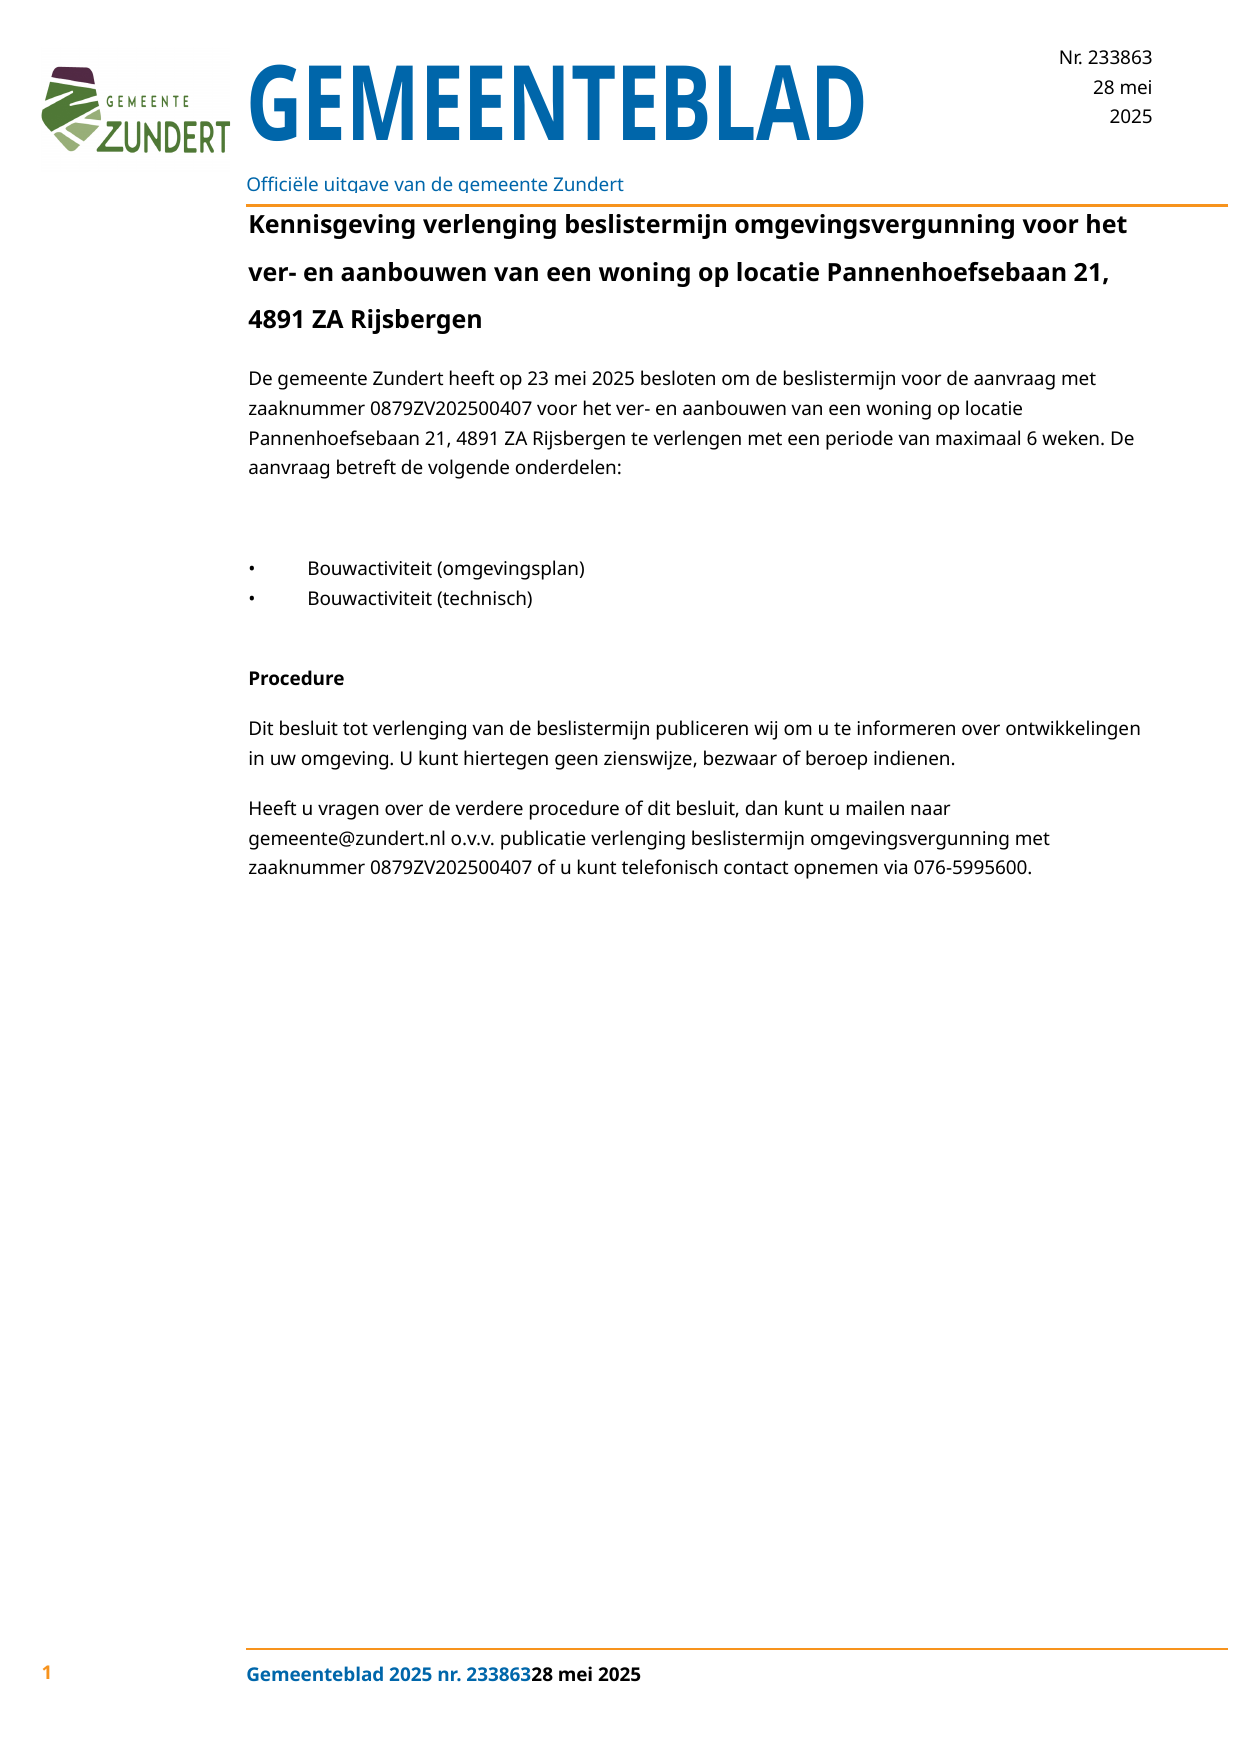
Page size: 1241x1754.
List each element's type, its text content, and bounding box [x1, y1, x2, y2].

picture [41, 47, 231, 172]
text Procedure [248, 665, 1152, 690]
text Dit besluit tot verlenging van de beslistermijn publiceren wij om u te informeren over ontwikkelingen in uw omgeving. U kunt hiertegen geen zienswijze, bezwaar of beroep indienen. [248, 715, 1152, 770]
list Bouwactiviteit (omgevingsplan) [248, 555, 1152, 581]
text Heeft u vragen over de verdere procedure of dit besluit, dan kunt u mailen naar gemeente@zundert.nl o.v.v. publicatie verlenging beslistermijn omgevingsvergunning met zaaknummer 0879ZV202500407 of u kunt telefonisch contact opnemen via 076-5995600. [248, 795, 1152, 880]
list Bouwactiviteit (technisch) [248, 585, 1152, 610]
text Kennisgeving verlenging beslistermijn omgevingsvergunning voor het ver- en aanbouwen van een woning op locatie Pannenhoefsebaan 21, 4891 ZA Rijsbergen [248, 207, 1152, 336]
text De gemeente Zundert heeft op 23 mei 2025 besloten om de beslistermijn voor de aanvraag met zaaknummer 0879ZV202500407 voor het ver- en aanbouwen van een woning op locatie Pannenhoefsebaan 21, 4891 ZA Rijsbergen te verlengen met een periode van maximaal 6 weken. De aanvraag betreft de volgende onderdelen: [248, 366, 1152, 480]
